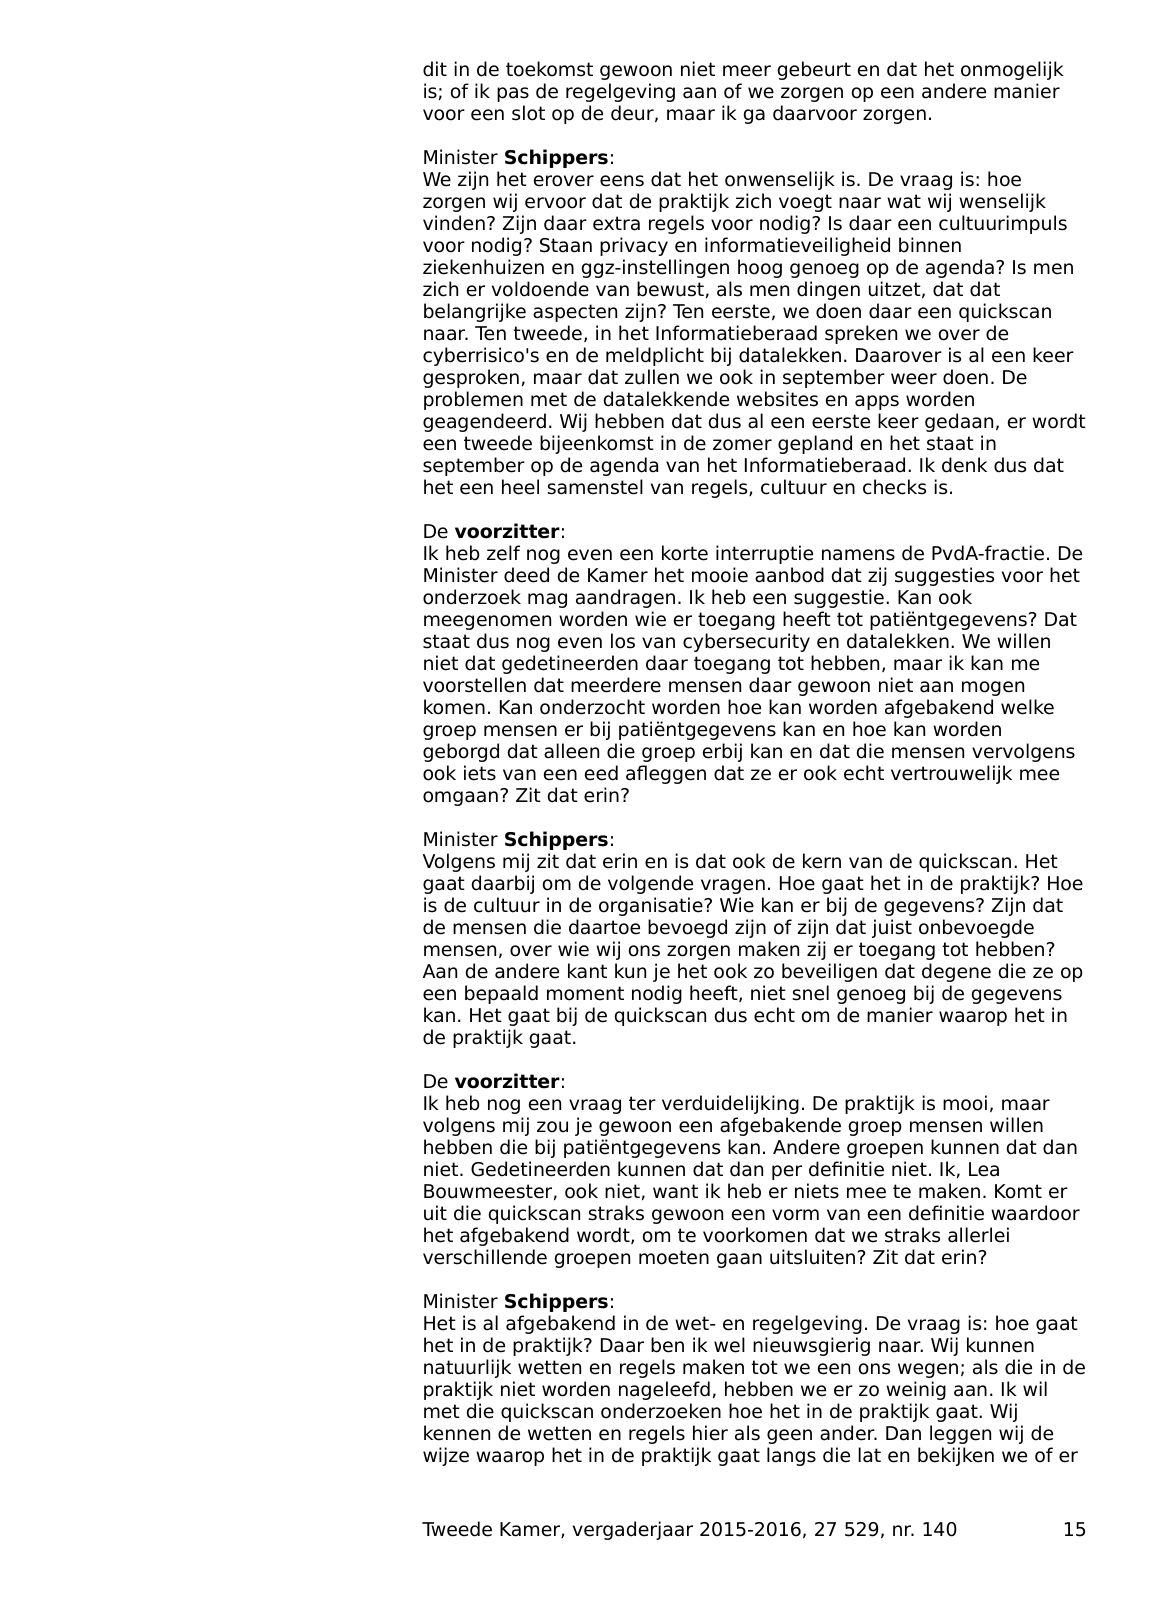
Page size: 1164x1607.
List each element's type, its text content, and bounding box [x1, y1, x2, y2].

text Volgens mij zit dat erin en is dat ook de kern van de quickscan. Het gaat daarbij om de volgende vragen. Hoe gaat het in de praktijk? Hoe is de cultuur in de organisatie? Wie kan er bij de gegevens? Zijn dat de mensen die daartoe bevoegd zijn of zijn dat juist onbevoegde mensen, over wie wij ons zorgen maken zij er toegang tot hebben? Aan de andere kant kun je het ook zo beveiligen dat degene die ze op een bepaald moment nodig heeft, niet snel genoeg bij de gegevens kan. Het gaat bij de quickscan dus echt om de manier waarop het in de praktijk gaat. [422, 851, 1087, 1049]
text Het is al afgebakend in de wet- en regelgeving. De vraag is: hoe gaat het in de praktijk? Daar ben ik wel nieuwsgierig naar. Wij kunnen natuurlijk wetten en regels maken tot we een ons wegen; als die in de praktijk niet worden nageleefd, hebben we er zo weinig aan. Ik wil met die quickscan onderzoeken hoe het in de praktijk gaat. Wij kennen de wetten en regels hier als geen ander. Dan leggen wij de wijze waarop het in de praktijk gaat langs die lat en bekijken we of er [422, 1313, 1087, 1467]
text Ik heb zelf nog even een korte interruptie namens de PvdA-fractie. De Minister deed de Kamer het mooie aanbod dat zij suggesties voor het onderzoek mag aandragen. Ik heb een suggestie. Kan ook meegenomen worden wie er toegang heeft tot patiëntgegevens? Dat staat dus nog even los van cybersecurity en datalekken. We willen niet dat gedetineerden daar toegang tot hebben, maar ik kan me voorstellen dat meerdere mensen daar gewoon niet aan mogen komen. Kan onderzocht worden hoe kan worden afgebakend welke groep mensen er bij patiëntgegevens kan en hoe kan worden geborgd dat alleen die groep erbij kan en dat die mensen vervolgens ook iets van een eed afleggen dat ze er ook echt vertrouwelijk mee omgaan? Zit dat erin? [422, 543, 1087, 807]
text Minister Schippers: [422, 829, 1087, 851]
text De voorzitter: [422, 1071, 1087, 1093]
text Minister Schippers: [422, 1291, 1087, 1313]
text De voorzitter: [422, 521, 1087, 543]
text We zijn het erover eens dat het onwenselijk is. De vraag is: hoe zorgen wij ervoor dat de praktijk zich voegt naar wat wij wenselijk vinden? Zijn daar extra regels voor nodig? Is daar een cultuurimpuls voor nodig? Staan privacy en informatieveiligheid binnen ziekenhuizen en ggz-instellingen hoog genoeg op de agenda? Is men zich er voldoende van bewust, als men dingen uitzet, dat dat belangrijke aspecten zijn? Ten eerste, we doen daar een quickscan naar. Ten tweede, in het Informatieberaad spreken we over de cyberrisico's en de meldplicht bij datalekken. Daarover is al een keer gesproken, maar dat zullen we ook in september weer doen. De problemen met de datalekkende websites en apps worden geagendeerd. Wij hebben dat dus al een eerste keer gedaan, er wordt een tweede bijeenkomst in de zomer gepland en het staat in september op de agenda van het Informatieberaad. Ik denk dus dat het een heel samenstel van regels, cultuur en checks is. [422, 169, 1087, 499]
text dit in de toekomst gewoon niet meer gebeurt en dat het onmogelijk is; of ik pas de regelgeving aan of we zorgen op een andere manier voor een slot op de deur, maar ik ga daarvoor zorgen. [422, 59, 1087, 125]
text Minister Schippers: [422, 147, 1087, 169]
text Ik heb nog een vraag ter verduidelijking. De praktijk is mooi, maar volgens mij zou je gewoon een afgebakende groep mensen willen hebben die bij patiëntgegevens kan. Andere groepen kunnen dat dan niet. Gedetineerden kunnen dat dan per definitie niet. Ik, Lea Bouwmeester, ook niet, want ik heb er niets mee te maken. Komt er uit die quickscan straks gewoon een vorm van een definitie waardoor het afgebakend wordt, om te voorkomen dat we straks allerlei verschillende groepen moeten gaan uitsluiten? Zit dat erin? [422, 1093, 1087, 1269]
